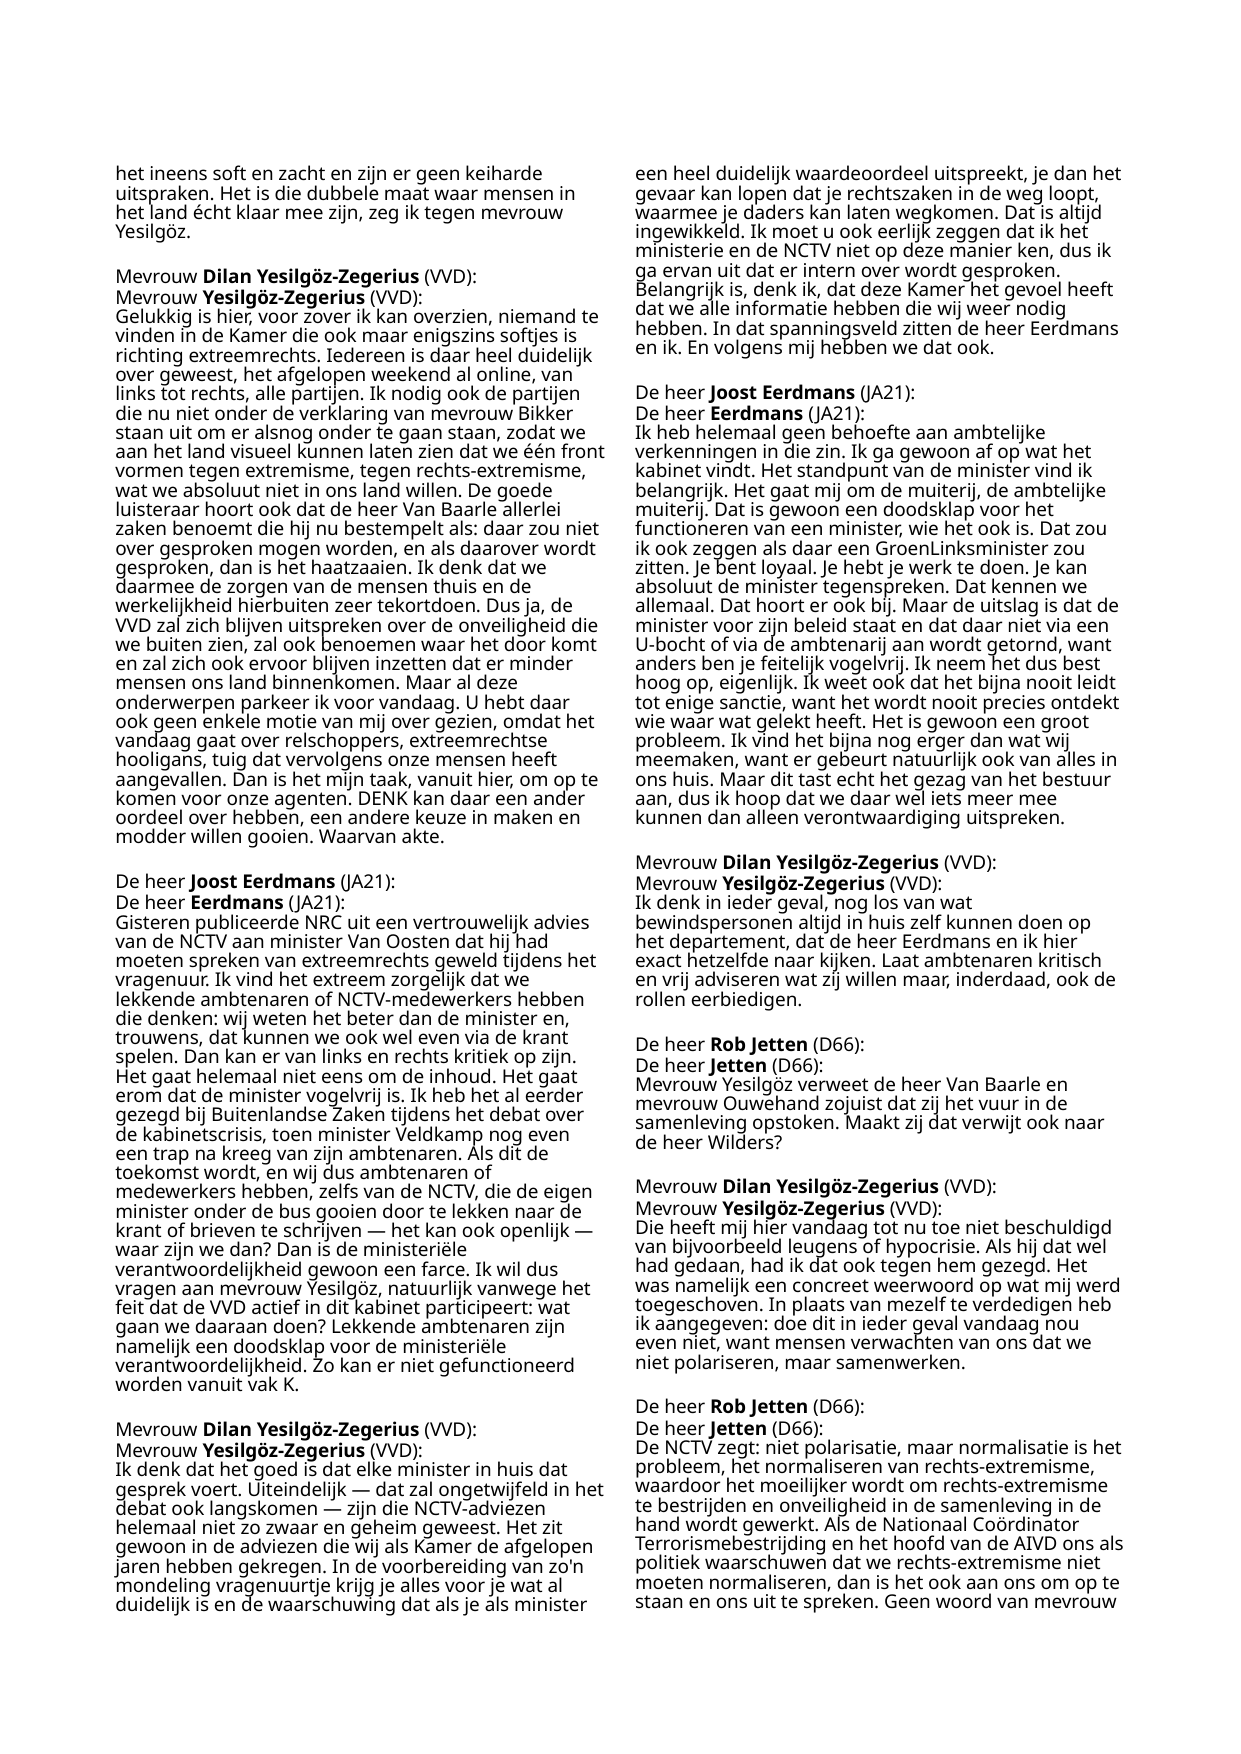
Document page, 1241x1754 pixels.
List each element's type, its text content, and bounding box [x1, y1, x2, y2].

text Mevrouw Yesilgöz-Zegerius (VVD): [635, 1199, 1125, 1219]
text De heer Jetten (D66): [635, 1419, 1125, 1439]
text De heer Joost Eerdmans (JA21): [635, 379, 1125, 404]
text Mevrouw Dilan Yesilgöz-Zegerius (VVD): [115, 263, 605, 289]
text Gisteren publiceerde NRC uit een vertrouwelijk advies van de NCTV aan minister Van Oosten dat hij had moeten spreken van extreemrechts geweld tijdens het vragenuur. Ik vind het extreem zorgelijk dat we lekkende ambtenaren of NCTV-medewerkers hebben die denken: wij weten het beter dan de minister en, trouwens, dat kunnen we ook wel even via de krant spelen. Dan kan er van links en rechts kritiek op zijn. Het gaat helemaal niet eens om de inhoud. Het gaat erom dat de minister vogelvrij is. Ik heb het al eerder gezegd bij Buitenlandse Zaken tijdens het debat over de kabinetscrisis, toen minister Veldkamp nog even een trap na kreeg van zijn ambtenaren. Als dit de toekomst wordt, en wij dus ambtenaren of medewerkers hebben, zelfs van de NCTV, die de eigen minister onder de bus gooien door te lekken naar de krant of brieven te schrijven — het kan ook openlijk — waar zijn we dan? Dan is de ministeriële verantwoordelijkheid gewoon een farce. Ik wil dus vragen aan mevrouw Yesilgöz, natuurlijk vanwege het feit dat de VVD actief in dit kabinet participeert: wat gaan we daaraan doen? Lekkende ambtenaren zijn namelijk een doodsklap voor de ministeriële verantwoordelijkheid. Zo kan er niet gefunctioneerd worden vanuit vak K. [115, 914, 605, 1395]
text Mevrouw Yesilgöz-Zegerius (VVD): [115, 1442, 605, 1461]
text Ik denk dat het goed is dat elke minister in huis dat gesprek voert. Uiteindelijk — dat zal ongetwijfeld in het debat ook langskomen — zijn die NCTV-adviezen helemaal niet zo zwaar en geheim geweest. Het zit gewoon in de adviezen die wij als Kamer de afgelopen jaren hebben gekregen. In de voorbereiding van zo'n mondeling vragenuurtje krijg je alles voor je wat al duidelijk is en de waarschuwing dat als je als minister [115, 1461, 605, 1615]
text De heer Eerdmans (JA21): [635, 404, 1125, 424]
text Die heeft mij hier vandaag tot nu toe niet beschuldigd van bijvoorbeeld leugens of hypocrisie. Als hij dat wel had gedaan, had ik dat ook tegen hem gezegd. Het was namelijk een concreet weerwoord op wat mij werd toegeschoven. In plaats van mezelf te verdedigen heb ik aangegeven: doe dit in ieder geval vandaag nou even niet, want mensen verwachten van ons dat we niet polariseren, maar samenwerken. [635, 1219, 1125, 1373]
text De heer Joost Eerdmans (JA21): [115, 869, 605, 894]
text De heer Jetten (D66): [635, 1057, 1125, 1076]
text De NCTV zegt: niet polarisatie, maar normalisatie is het probleem, het normaliseren van rechts-extremisme, waardoor het moeilijker wordt om rechts-extremisme te bestrijden en onveiligheid in de samenleving in de hand wordt gewerkt. Als de Nationaal Coördinator Terrorismebestrijding en het hoofd van de AIVD ons als politiek waarschuwen dat we rechts-extremisme niet moeten normaliseren, dan is het ook aan ons om op te staan en ons uit te spreken. Geen woord van mevrouw [635, 1439, 1125, 1612]
text De heer Rob Jetten (D66): [635, 1031, 1125, 1057]
text Mevrouw Dilan Yesilgöz-Zegerius (VVD): [635, 849, 1125, 875]
text Gelukkig is hier, voor zover ik kan overzien, niemand te vinden in de Kamer die ook maar enigszins softjes is richting extreemrechts. Iedereen is daar heel duidelijk over geweest, het afgelopen weekend al online, van links tot rechts, alle partijen. Ik nodig ook de partijen die nu niet onder de verklaring van mevrouw Bikker staan uit om er alsnog onder te gaan staan, zodat we aan het land visueel kunnen laten zien dat we één front vormen tegen extremisme, tegen rechts-extremisme, wat we absoluut niet in ons land willen. De goede luisteraar hoort ook dat de heer Van Baarle allerlei zaken benoemt die hij nu bestempelt als: daar zou niet over gesproken mogen worden, en als daarover wordt gesproken, dan is het haatzaaien. Ik denk dat we daarmee de zorgen van de mensen thuis en de werkelijkheid hierbuiten zeer tekortdoen. Dus ja, de VVD zal zich blijven uitspreken over de onveiligheid die we buiten zien, zal ook benoemen waar het door komt en zal zich ook ervoor blijven inzetten dat er minder mensen ons land binnenkomen. Maar al deze onderwerpen parkeer ik voor vandaag. U hebt daar ook geen enkele motie van mij over gezien, omdat het vandaag gaat over relschoppers, extreemrechtse hooligans, tuig dat vervolgens onze mensen heeft aangevallen. Dan is het mijn taak, vanuit hier, om op te komen voor onze agenten. DENK kan daar een ander oordeel over hebben, een andere keuze in maken en modder willen gooien. Waarvan akte. [115, 308, 605, 848]
text Ik heb helemaal geen behoefte aan ambtelijke verkenningen in die zin. Ik ga gewoon af op wat het kabinet vindt. Het standpunt van de minister vind ik belangrijk. Het gaat mij om de muiterij, de ambtelijke muiterij. Dat is gewoon een doodsklap voor het functioneren van een minister, wie het ook is. Dat zou ik ook zeggen als daar een GroenLinksminister zou zitten. Je bent loyaal. Je hebt je werk te doen. Je kan absoluut de minister tegenspreken. Dat kennen we allemaal. Dat hoort er ook bij. Maar de uitslag is dat de minister voor zijn beleid staat en dat daar niet via een U-bocht of via de ambtenarij aan wordt getornd, want anders ben je feitelijk vogelvrij. Ik neem het dus best hoog op, eigenlijk. Ik weet ook dat het bijna nooit leidt tot enige sanctie, want het wordt nooit precies ontdekt wie waar wat gelekt heeft. Het is gewoon een groot probleem. Ik vind het bijna nog erger dan wat wij meemaken, want er gebeurt natuurlijk ook van alles in ons huis. Maar dit tast echt het gezag van het bestuur aan, dus ik hoop dat we daar wel iets meer mee kunnen dan alleen verontwaardiging uitspreken. [635, 424, 1125, 828]
text Mevrouw Dilan Yesilgöz-Zegerius (VVD): [635, 1174, 1125, 1199]
text een heel duidelijk waardeoordeel uitspreekt, je dan het gevaar kan lopen dat je rechtszaken in de weg loopt, waarmee je daders kan laten wegkomen. Dat is altijd ingewikkeld. Ik moet u ook eerlijk zeggen dat ik het ministerie en de NCTV niet op deze manier ken, dus ik ga ervan uit dat er intern over wordt gesproken. Belangrijk is, denk ik, dat deze Kamer het gevoel heeft dat we alle informatie hebben die wij weer nodig hebben. In dat spanningsveld zitten de heer Eerdmans en ik. En volgens mij hebben we dat ook. [635, 165, 1125, 358]
text het ineens soft en zacht en zijn er geen keiharde uitspraken. Het is die dubbele maat waar mensen in het land écht klaar mee zijn, zeg ik tegen mevrouw Yesilgöz. [115, 165, 605, 242]
text Mevrouw Dilan Yesilgöz-Zegerius (VVD): [115, 1416, 605, 1442]
text Ik denk in ieder geval, nog los van wat bewindspersonen altijd in huis zelf kunnen doen op het departement, dat de heer Eerdmans en ik hier exact hetzelfde naar kijken. Laat ambtenaren kritisch en vrij adviseren wat zij willen maar, inderdaad, ook de rollen eerbiedigen. [635, 894, 1125, 1010]
text Mevrouw Yesilgöz verweet de heer Van Baarle en mevrouw Ouwehand zojuist dat zij het vuur in de samenleving opstoken. Maakt zij dat verwijt ook naar de heer Wilders? [635, 1076, 1125, 1153]
text Mevrouw Yesilgöz-Zegerius (VVD): [115, 289, 605, 308]
text De heer Eerdmans (JA21): [115, 894, 605, 914]
text De heer Rob Jetten (D66): [635, 1394, 1125, 1419]
text Mevrouw Yesilgöz-Zegerius (VVD): [635, 875, 1125, 894]
